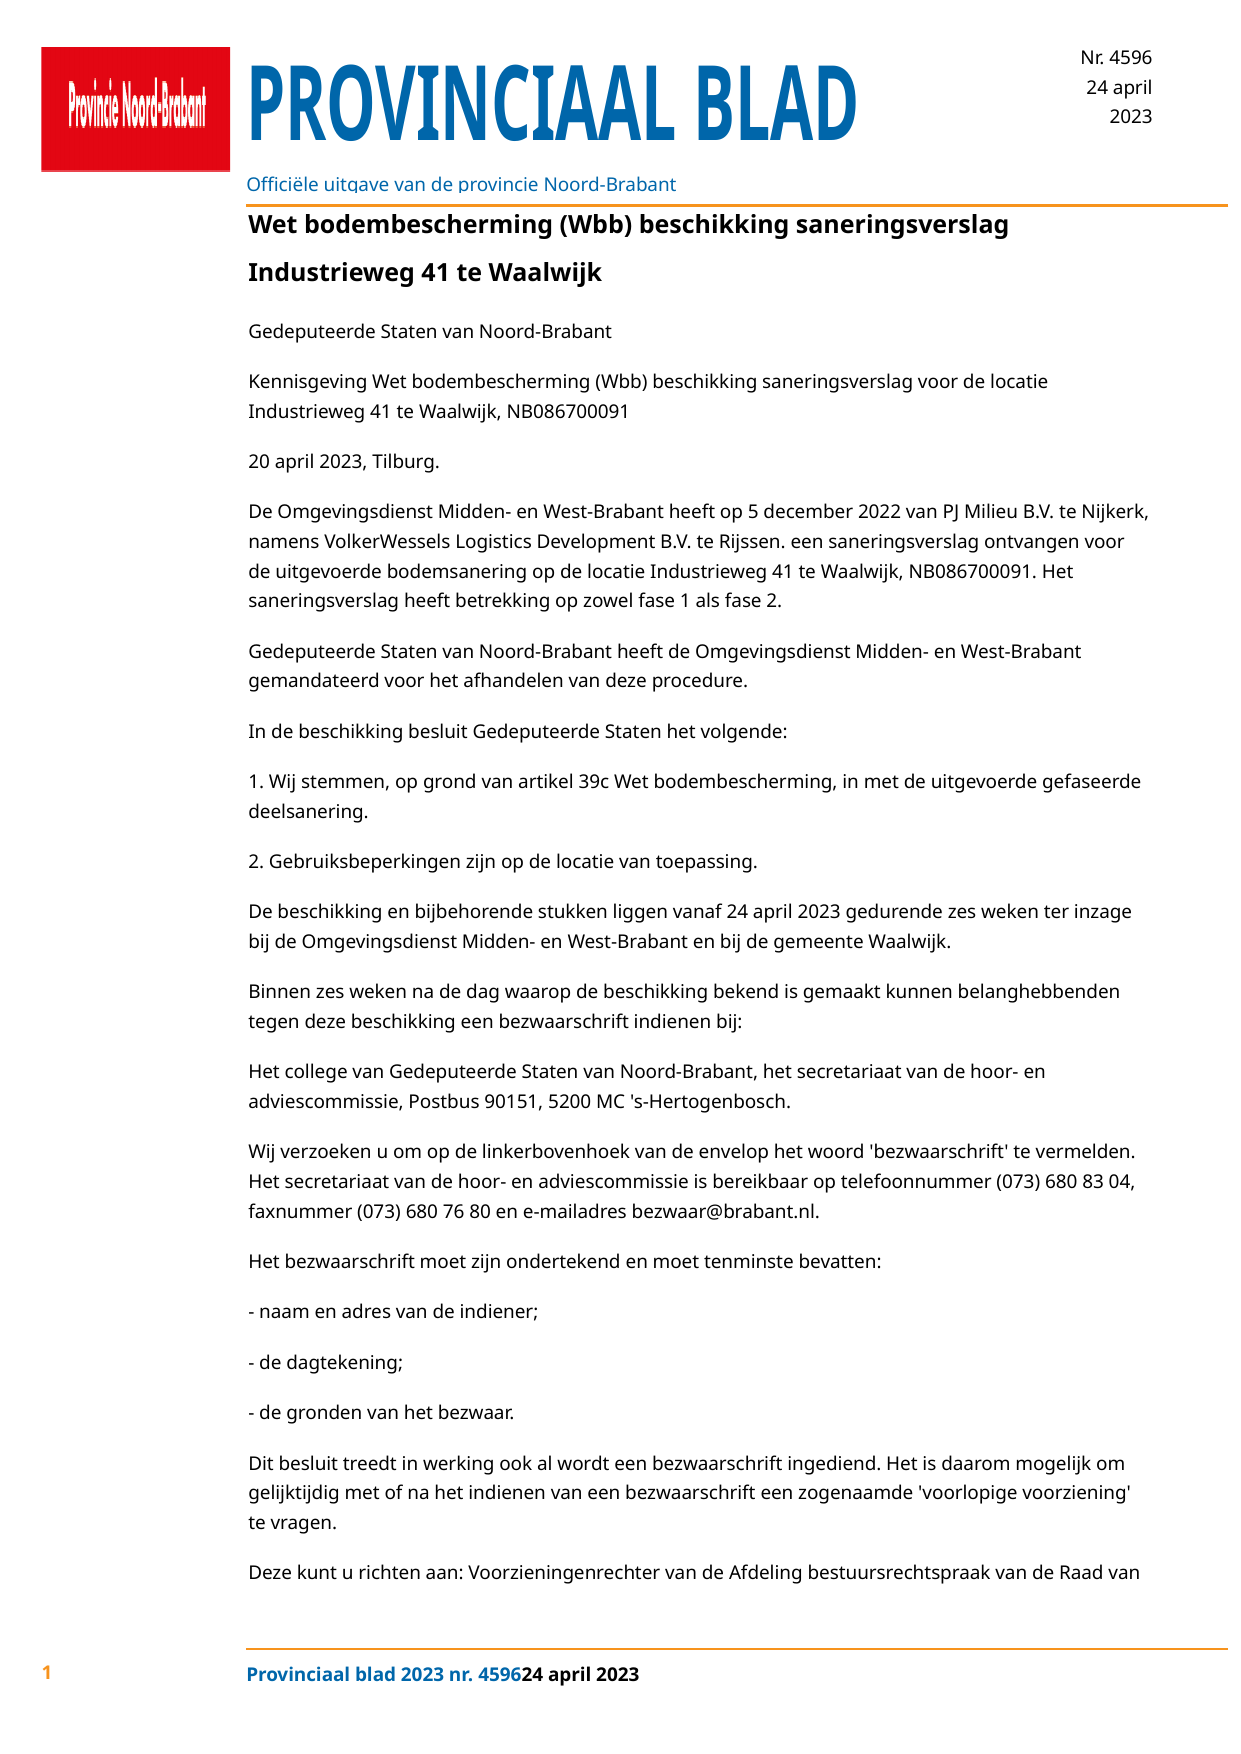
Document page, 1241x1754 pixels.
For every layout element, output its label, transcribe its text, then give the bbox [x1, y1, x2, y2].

text 2. Gebruiksbeperkingen zijn op de locatie van toepassing. [248, 848, 1152, 874]
text De Omgevingsdienst Midden- en West-Brabant heeft op 5 december 2022 van PJ Milieu B.V. te Nijkerk, namens VolkerWessels Logistics Development B.V. te Rijssen. een saneringsverslag ontvangen voor de uitgevoerde bodemsanering op de locatie Industrieweg 41 te Waalwijk, NB086700091. Het saneringsverslag heeft betrekking op zowel fase 1 als fase 2. [248, 499, 1152, 613]
text Dit besluit treedt in werking ook al wordt een bezwaarschrift ingediend. Het is daarom mogelijk om gelijktijdig met of na het indienen van een bezwaarschrift een zogenaamde 'voorlopige voorziening' te vragen. [248, 1450, 1152, 1535]
text 1. Wij stemmen, op grond van artikel 39c Wet bodembescherming, in met de uitgevoerde gefaseerde deelsanering. [248, 768, 1152, 824]
text Het bezwaarschrift moet zijn ondertekend en moet tenminste bevatten: [248, 1248, 1152, 1274]
text Kennisgeving Wet bodembescherming (Wbb) beschikking saneringsverslag voor de locatie Industrieweg 41 te Waalwijk, NB086700091 [248, 368, 1152, 424]
text Gedeputeerde Staten van Noord-Brabant heeft de Omgevingsdienst Midden- en West-Brabant gemandateerd voor het afhandelen van deze procedure. [248, 638, 1152, 693]
text De beschikking en bijbehorende stukken liggen vanaf 24 april 2023 gedurende zes weken ter inzage bij de Omgevingsdienst Midden- en West-Brabant en bij de gemeente Waalwijk. [248, 899, 1152, 954]
text 20 april 2023, Tilburg. [248, 448, 1152, 474]
text - naam en adres van de indiener; [248, 1299, 1152, 1324]
picture [41, 47, 231, 172]
text - de dagtekening; [248, 1349, 1152, 1375]
text Het college van Gedeputeerde Staten van Noord-Brabant, het secretariaat van de hoor- en adviescommissie, Postbus 90151, 5200 MC 's-Hertogenbosch. [248, 1059, 1152, 1114]
text Deze kunt u richten aan: Voorzieningenrechter van de Afdeling bestuursrechtspraak van de Raad van [248, 1559, 1152, 1585]
text Gedeputeerde Staten van Noord-Brabant [248, 318, 1152, 344]
text Wij verzoeken u om op de linkerbovenhoek van de envelop het woord 'bezwaarschrift' te vermelden. Het secretariaat van de hoor- en adviescommissie is bereikbaar op telefoonnummer (073) 680 83 04, faxnummer (073) 680 76 80 en e-mailadres bezwaar@brabant.nl. [248, 1139, 1152, 1224]
text Binnen zes weken na de dag waarop de beschikking bekend is gemaakt kunnen belanghebbenden tegen deze beschikking een bezwaarschrift indienen bij: [248, 979, 1152, 1034]
text - de gronden van het bezwaar. [248, 1399, 1152, 1425]
text Wet bodembescherming (Wbb) beschikking saneringsverslag Industrieweg 41 te Waalwijk [248, 207, 1152, 288]
text In de beschikking besluit Gedeputeerde Staten het volgende: [248, 718, 1152, 744]
